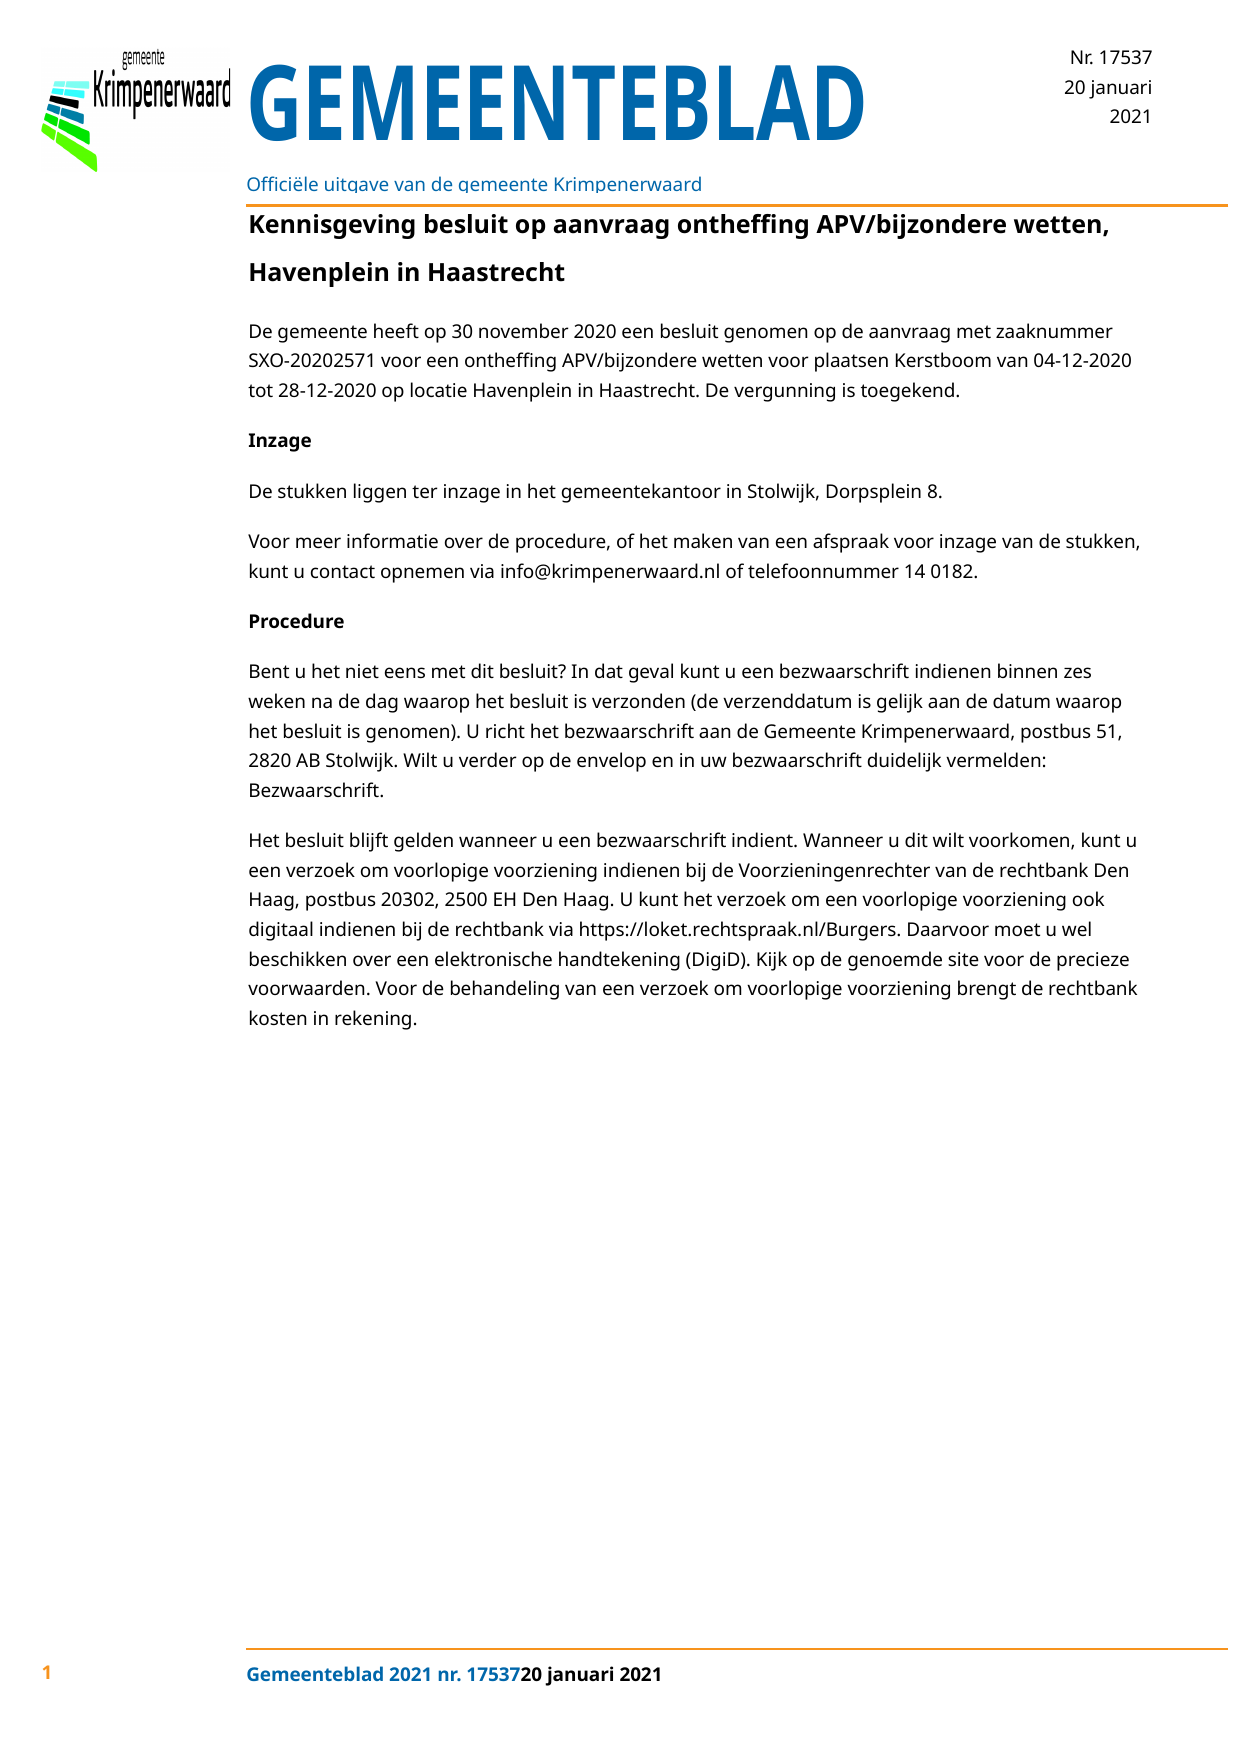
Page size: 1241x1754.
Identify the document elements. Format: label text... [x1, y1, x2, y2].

text Voor meer informatie over de procedure, of het maken van een afspraak voor inzage van de stukken, kunt u contact opnemen via info@krimpenerwaard.nl of telefoonnummer 14 0182. [248, 528, 1152, 584]
text Inzage [248, 427, 1152, 453]
text De stukken liggen ter inzage in het gemeentekantoor in Stolwijk, Dorpsplein 8. [248, 478, 1152, 504]
text Het besluit blijft gelden wanneer u een bezwaarschrift indient. Wanneer u dit wilt voorkomen, kunt u een verzoek om voorlopige voorziening indienen bij de Voorzieningenrechter van de rechtbank Den Haag, postbus 20302, 2500 EH Den Haag. U kunt het verzoek om een voorlopige voorziening ook digitaal indienen bij de rechtbank via https://loket.rechtspraak.nl/Burgers. Daarvoor moet u wel beschikken over een elektronische handtekening (DigiD). Kijk op de genoemde site voor de precieze voorwaarden. Voor de behandeling van een verzoek om voorlopige voorziening brengt de rechtbank kosten in rekening. [248, 827, 1152, 1031]
text De gemeente heeft op 30 november 2020 een besluit genomen op de aanvraag met zaaknummer SXO-20202571 voor een ontheffing APV/bijzondere wetten voor plaatsen Kerstboom van 04-12-2020 tot 28-12-2020 op locatie Havenplein in Haastrecht. De vergunning is toegekend. [248, 318, 1152, 403]
text Kennisgeving besluit op aanvraag ontheffing APV/bijzondere wetten, Havenplein in Haastrecht [248, 207, 1152, 288]
picture [41, 47, 231, 172]
text Bent u het niet eens met dit besluit? In dat geval kunt u een bezwaarschrift indienen binnen zes weken na de dag waarop het besluit is verzonden (de verzenddatum is gelijk aan de datum waarop het besluit is genomen). U richt het bezwaarschrift aan de Gemeente Krimpenerwaard, postbus 51, 2820 AB Stolwijk. Wilt u verder op de envelop en in uw bezwaarschrift duidelijk vermelden: Bezwaarschrift. [248, 659, 1152, 803]
text Procedure [248, 608, 1152, 634]
